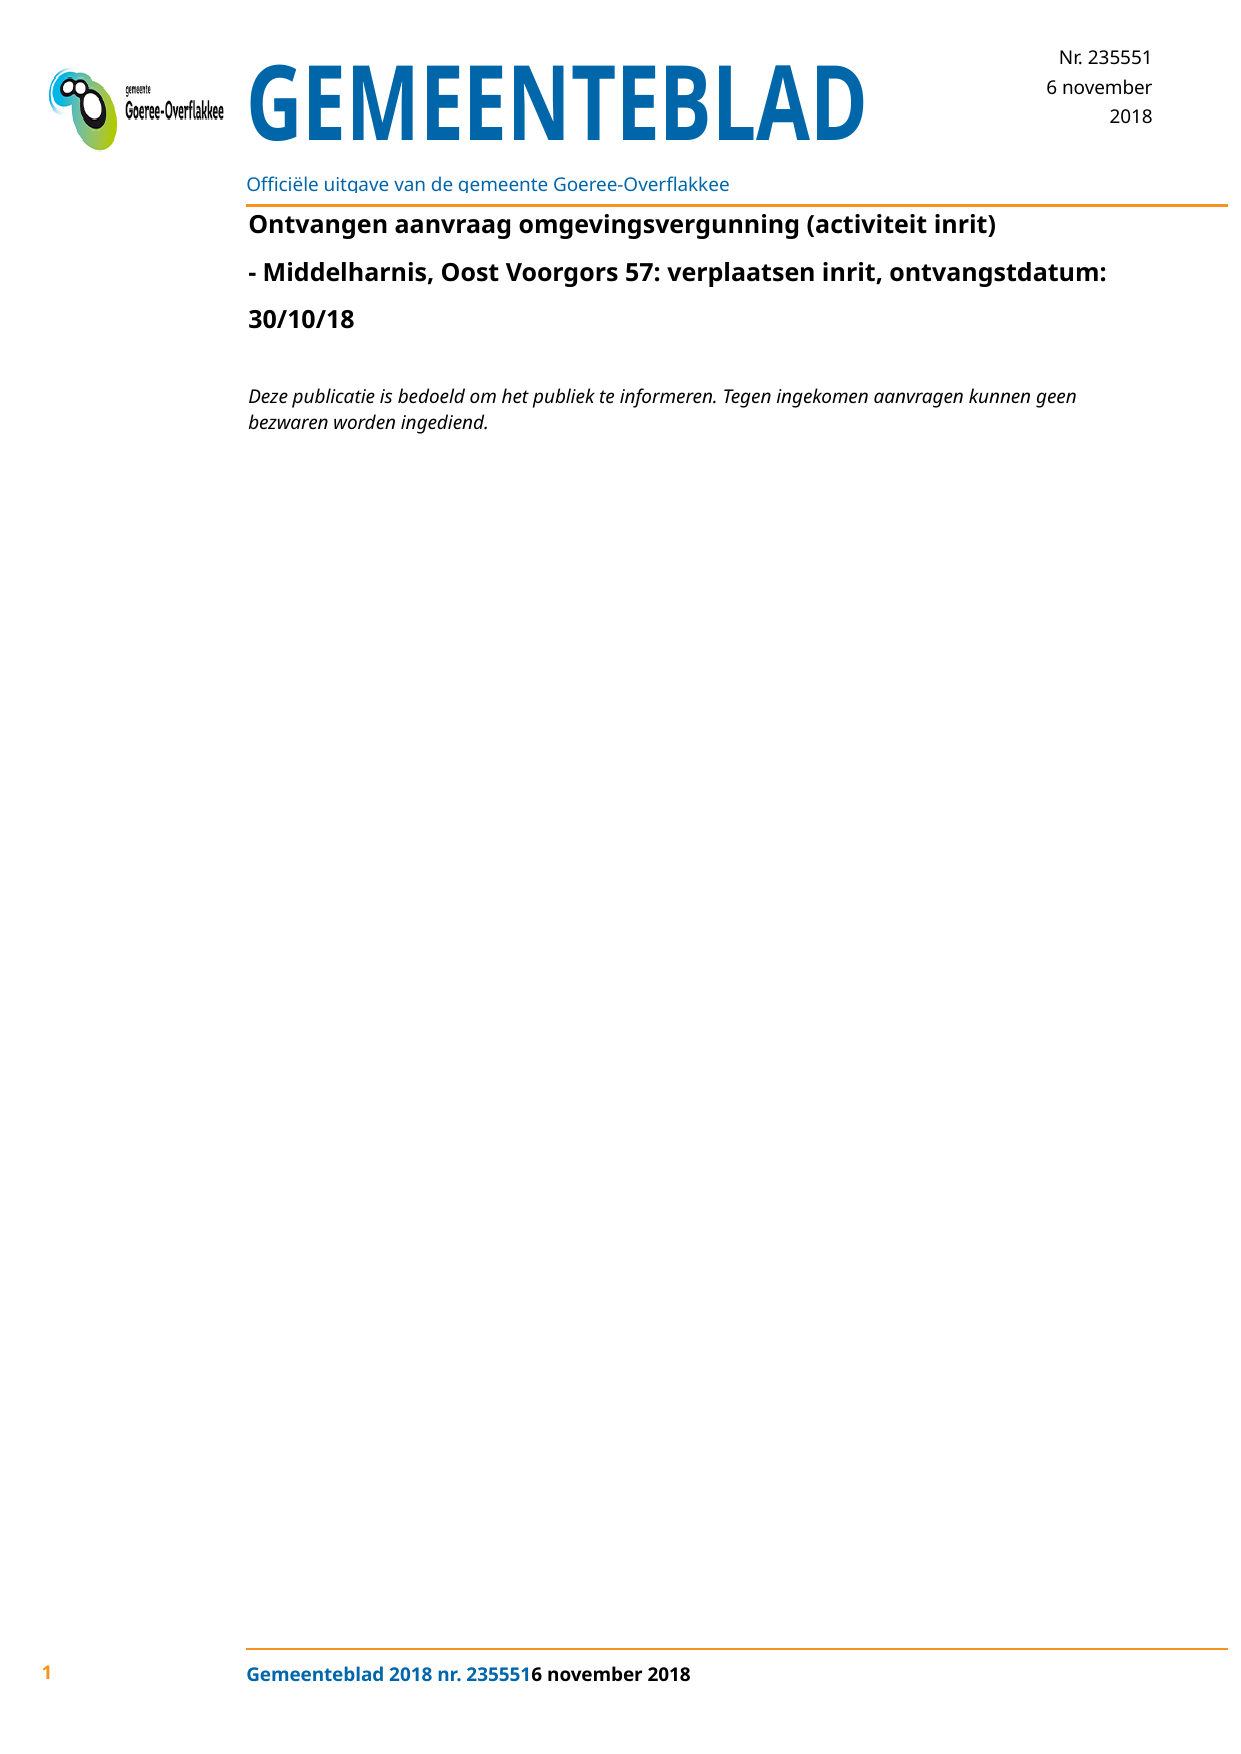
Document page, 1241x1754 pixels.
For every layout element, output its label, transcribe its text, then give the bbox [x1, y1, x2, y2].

picture [41, 47, 231, 172]
text Deze publicatie is bedoeld om het publiek te informeren. Tegen ingekomen aanvragen kunnen geen bezwaren worden ingediend. [248, 384, 1152, 435]
text Ontvangen aanvraag omgevingsvergunning (activiteit inrit) - Middelharnis, Oost Voorgors 57: verplaatsen inrit, ontvangstdatum: 30/10/18 [248, 207, 1152, 336]
